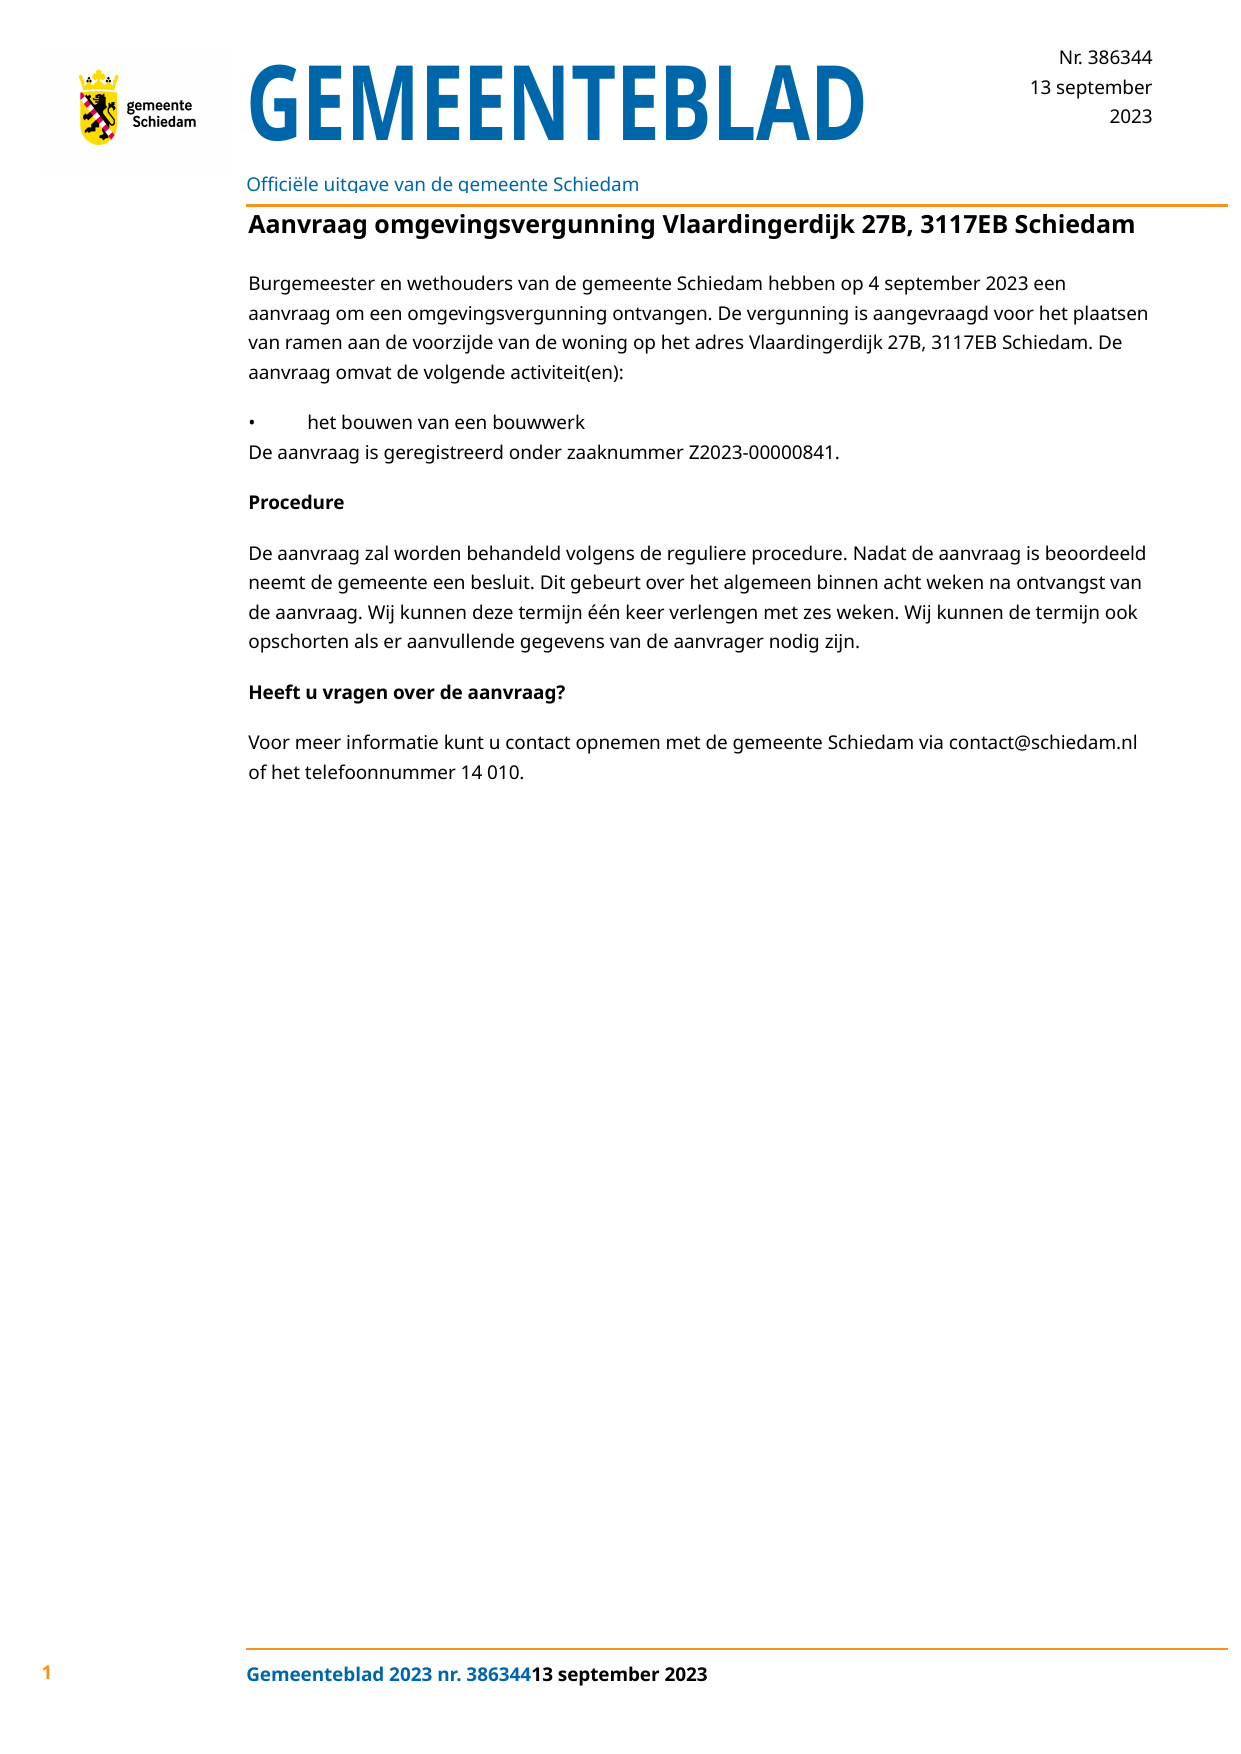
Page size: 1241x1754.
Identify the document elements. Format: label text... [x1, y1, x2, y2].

text De aanvraag zal worden behandeld volgens de reguliere procedure. Nadat de aanvraag is beoordeeld neemt de gemeente een besluit. Dit gebeurt over het algemeen binnen acht weken na ontvangst van de aanvraag. Wij kunnen deze termijn één keer verlengen met zes weken. Wij kunnen de termijn ook opschorten als er aanvullende gegevens van de aanvrager nodig zijn. [248, 540, 1152, 654]
text Aanvraag omgevingsvergunning Vlaardingerdijk 27B, 3117EB Schiedam [248, 207, 1152, 241]
text Burgemeester en wethouders van de gemeente Schiedam hebben op 4 september 2023 een aanvraag om een omgevingsvergunning ontvangen. De vergunning is aangevraagd voor het plaatsen van ramen aan de voorzijde van de woning op het adres Vlaardingerdijk 27B, 3117EB Schiedam. De aanvraag omvat de volgende activiteit(en): [248, 270, 1152, 385]
picture [41, 47, 231, 172]
text Voor meer informatie kunt u contact opnemen met de gemeente Schiedam via contact@schiedam.nl of het telefoonnummer 14 010. [248, 729, 1152, 785]
list het bouwen van een bouwwerk [248, 409, 1152, 435]
text Heeft u vragen over de aanvraag? [248, 679, 1152, 705]
text Procedure [248, 489, 1152, 515]
text De aanvraag is geregistreerd onder zaaknummer Z2023-00000841. [248, 439, 1152, 465]
